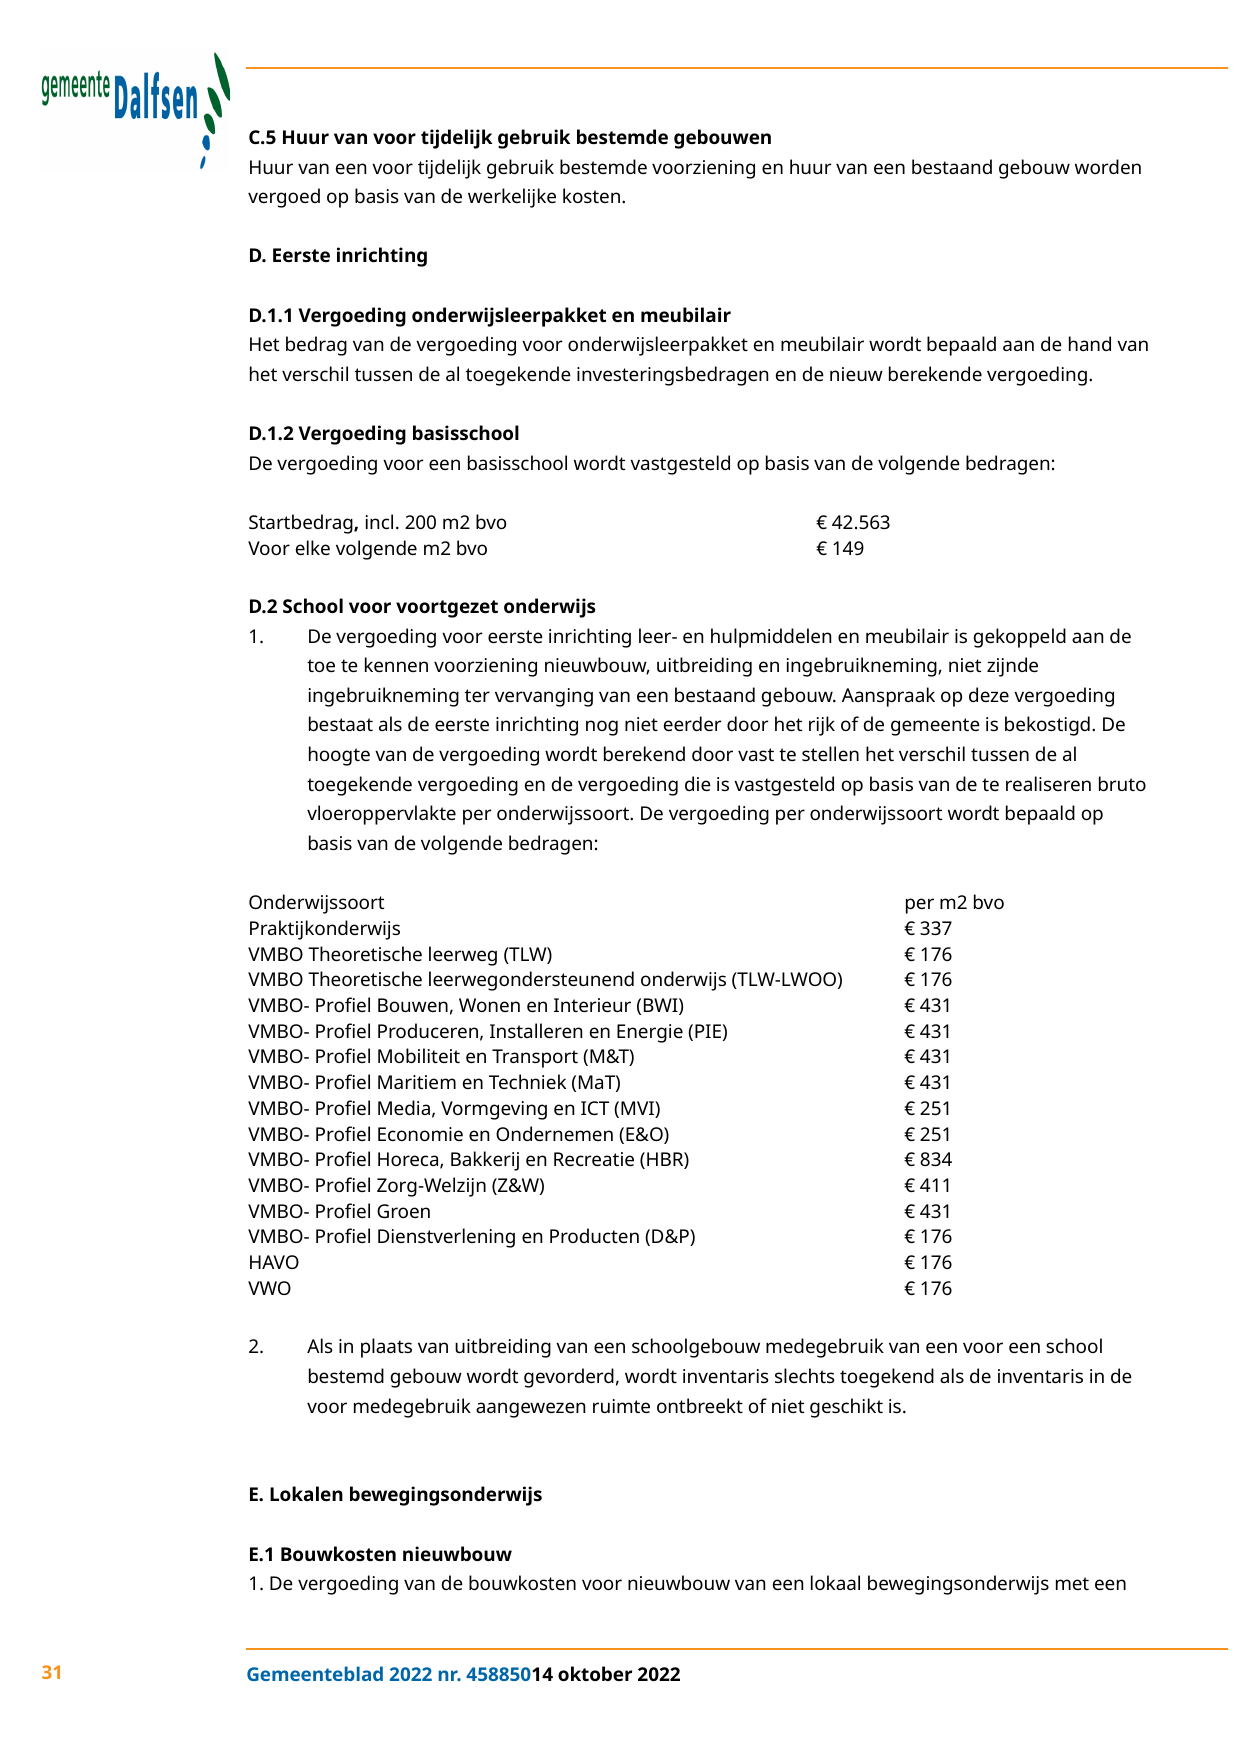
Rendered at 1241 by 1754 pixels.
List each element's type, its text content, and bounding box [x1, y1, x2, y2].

table_cell VMBO- Profiel Zorg-Welzijn (Z&W) [248, 1172, 904, 1198]
table_cell € 431 [904, 1198, 1152, 1224]
list De vergoeding voor eerste inrichting leer- en hulpmiddelen en meubilair is gekoppeld aan de toe te kennen voorziening nieuwbouw, uitbreiding en ingebruikneming, niet zijnde ingebruikneming ter vervanging van een bestaand gebouw. Aanspraak op deze vergoeding bestaat als de eerste inrichting nog niet eerder door het rijk of de gemeente is bekostigd. De hoogte van de vergoeding wordt berekend door vast te stellen het verschil tussen de al toegekende vergoeding en de vergoeding die is vastgesteld op basis van de te realiseren bruto vloeroppervlakte per onderwijssoort. De vergoeding per onderwijssoort wordt bepaald op basis van de volgende bedragen: [248, 623, 1152, 856]
table_cell VMBO- Profiel Dienstverlening en Producten (D&P) [248, 1224, 904, 1249]
text E.1 Bouwkosten nieuwbouw [248, 1541, 1152, 1567]
table_header per m2 bvo [904, 889, 1152, 915]
table_cell € 251 [904, 1121, 1152, 1147]
table_cell VMBO- Profiel Produceren, Installeren en Energie (PIE) [248, 1018, 904, 1044]
table_cell € 149 [816, 535, 1152, 561]
table_cell Voor elke volgende m2 bvo [248, 535, 816, 561]
table_cell VMBO- Profiel Media, Vormgeving en ICT (MVI) [248, 1095, 904, 1121]
table_cell Praktijkonderwijs [248, 915, 904, 941]
table_cell € 431 [904, 1044, 1152, 1069]
table_cell € 176 [904, 1224, 1152, 1249]
table_cell € 431 [904, 1018, 1152, 1044]
table_cell VMBO- Profiel Groen [248, 1198, 904, 1224]
text C.5 Huur van voor tijdelijk gebruik bestemde gebouwen [248, 124, 1152, 150]
table_cell VMBO Theoretische leerwegondersteunend onderwijs (TLW-LWOO) [248, 966, 904, 992]
picture [41, 47, 231, 172]
table_cell € 176 [904, 966, 1152, 992]
table_header Startbedrag, incl. 200 m2 bvo [248, 509, 816, 535]
table_cell VMBO- Profiel Economie en Ondernemen (E&O) [248, 1121, 904, 1147]
text D. Eerste inrichting [248, 243, 1152, 268]
list Als in plaats van uitbreiding van een schoolgebouw medegebruik van een voor een school bestemd gebouw wordt gevorderd, wordt inventaris slechts toegekend als de inventaris in de voor medegebruik aangewezen ruimte ontbreekt of niet geschikt is. [248, 1334, 1152, 1419]
table_cell HAVO [248, 1250, 904, 1275]
table_header Onderwijssoort [248, 889, 904, 915]
table_cell VMBO- Profiel Horeca, Bakkerij en Recreatie (HBR) [248, 1147, 904, 1172]
table_cell € 251 [904, 1095, 1152, 1121]
text D.1.2 Vergoeding basisschool [248, 420, 1152, 446]
text 1. De vergoeding van de bouwkosten voor nieuwbouw van een lokaal bewegingsonderwijs met een [248, 1570, 1152, 1596]
table_cell € 176 [904, 941, 1152, 966]
text De vergoeding voor een basisschool wordt vastgesteld op basis van de volgende bedragen: [248, 450, 1152, 476]
table_cell VMBO Theoretische leerweg (TLW) [248, 941, 904, 966]
table_cell € 411 [904, 1172, 1152, 1198]
table_cell € 431 [904, 1069, 1152, 1095]
text E. Lokalen bewegingsonderwijs [248, 1482, 1152, 1507]
table_cell VMBO- Profiel Mobiliteit en Transport (M&T) [248, 1044, 904, 1069]
table_cell € 431 [904, 992, 1152, 1018]
table_cell € 176 [904, 1275, 1152, 1301]
table_cell VWO [248, 1275, 904, 1301]
table_cell € 337 [904, 915, 1152, 941]
text Het bedrag van de vergoeding voor onderwijsleerpakket en meubilair wordt bepaald aan de hand van het verschil tussen de al toegekende investeringsbedragen en de nieuw berekende vergoeding. [248, 331, 1152, 387]
table_header € 42.563 [816, 509, 1152, 535]
text D.1.1 Vergoeding onderwijsleerpakket en meubilair [248, 302, 1152, 328]
text D.2 School voor voortgezet onderwijs [248, 593, 1152, 619]
table_cell € 176 [904, 1250, 1152, 1275]
table_cell VMBO- Profiel Bouwen, Wonen en Interieur (BWI) [248, 992, 904, 1018]
table_cell VMBO- Profiel Maritiem en Techniek (MaT) [248, 1069, 904, 1095]
text Huur van een voor tijdelijk gebruik bestemde voorziening en huur van een bestaand gebouw worden vergoed op basis van de werkelijke kosten. [248, 154, 1152, 209]
table_cell € 834 [904, 1147, 1152, 1172]
